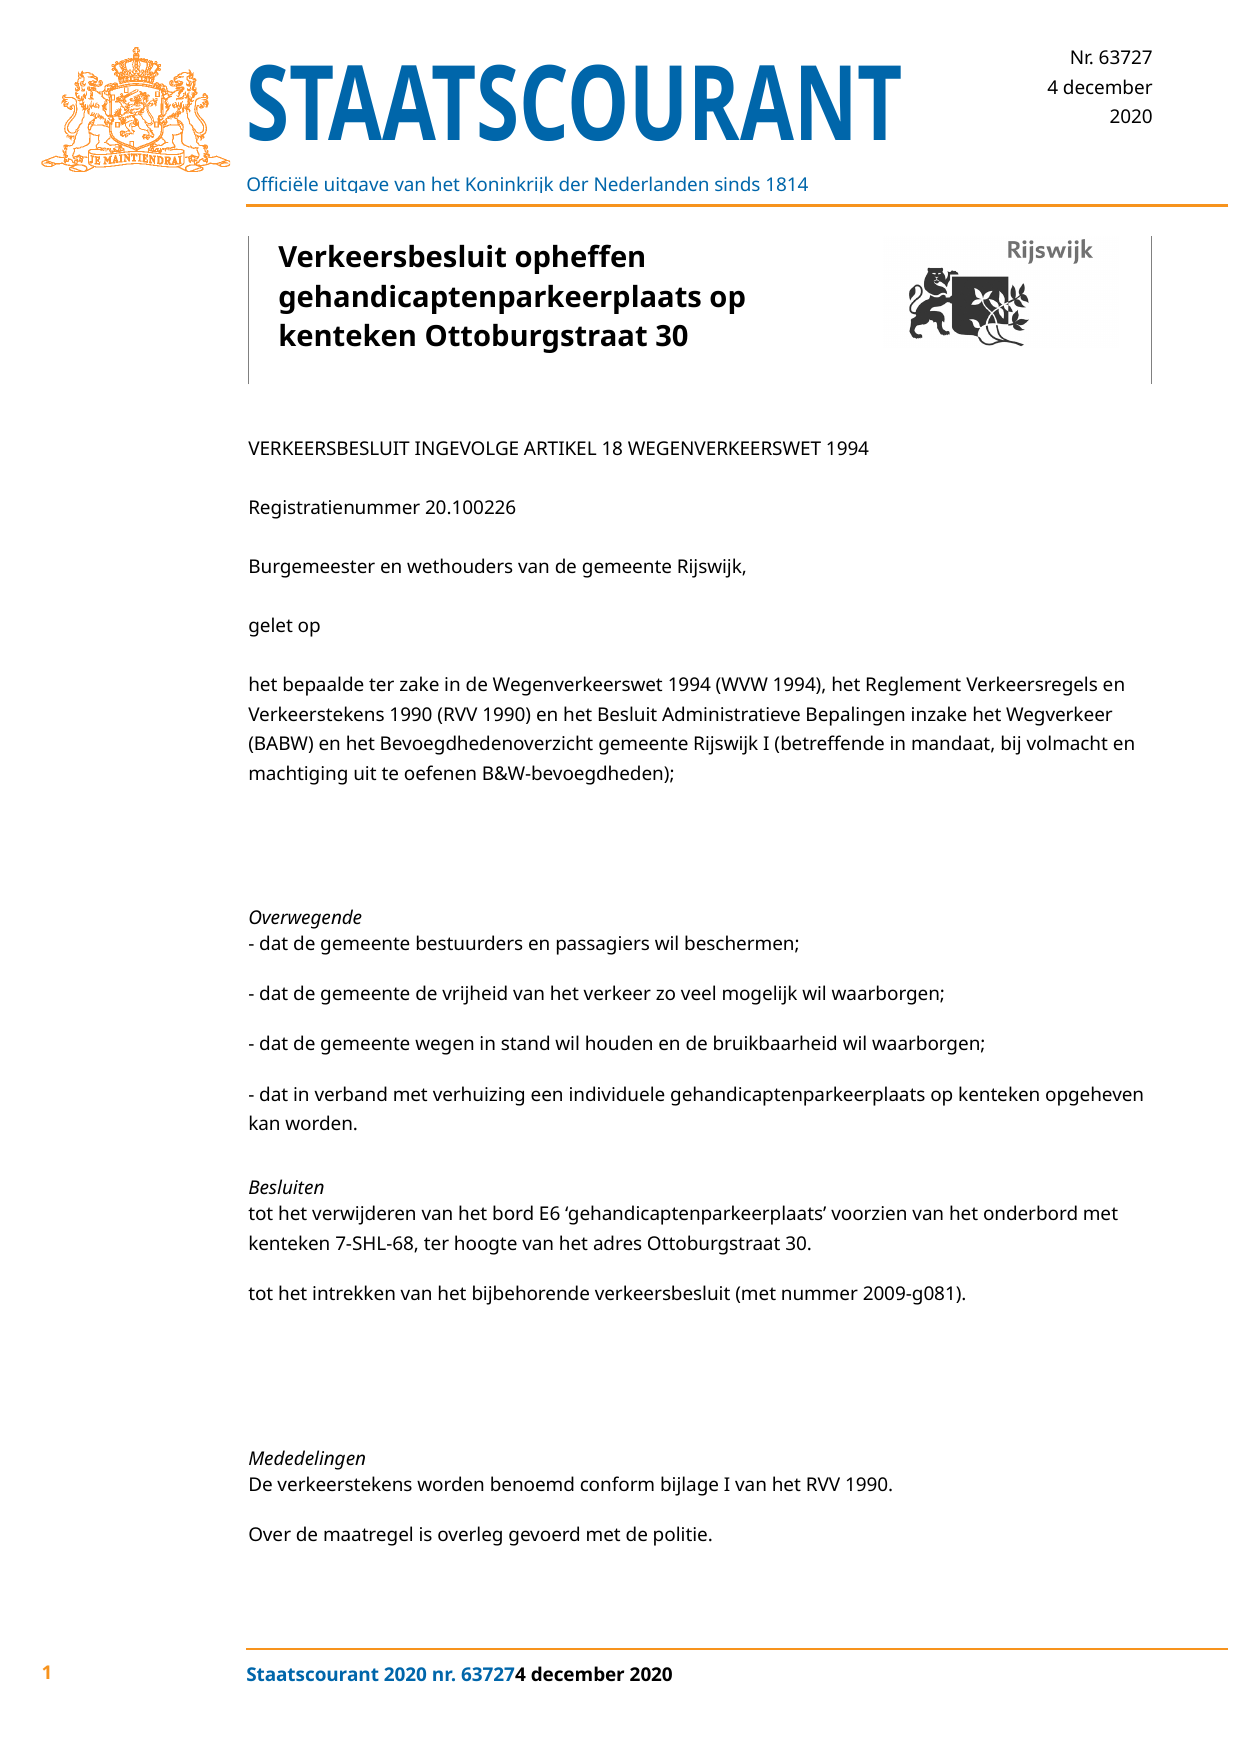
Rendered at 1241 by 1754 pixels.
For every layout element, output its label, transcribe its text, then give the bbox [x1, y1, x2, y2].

text Registratienummer 20.100226 [248, 494, 1152, 519]
text Over de maatregel is overleg gevoerd met de politie. [248, 1521, 1152, 1547]
text VERKEERSBESLUIT INGEVOLGE ARTIKEL 18 WEGENVERKEERSWET 1994 [248, 435, 1152, 460]
picture [882, 236, 1119, 348]
text - dat de gemeente bestuurders en passagiers wil beschermen; [248, 930, 1152, 956]
text tot het verwijderen van het bord E6 ‘gehandicaptenparkeerplaats’ voorzien van het onderbord met kenteken 7-SHL-68, ter hoogte van het adres Ottoburgstraat 30. [248, 1200, 1152, 1256]
text tot het intrekken van het bijbehorende verkeersbesluit (met nummer 2009-g081). [248, 1280, 1152, 1306]
table_header Verkeersbesluit opheffen gehandicaptenparkeerplaats op kenteken Ottoburgstraat 30 [249, 236, 850, 384]
text Mededelingen [248, 1445, 1152, 1471]
text De verkeerstekens worden benoemd conform bijlage I van het RVV 1990. [248, 1471, 1152, 1497]
text gelet op [248, 612, 1152, 638]
text het bepaalde ter zake in de Wegenverkeerswet 1994 (WVW 1994), het Reglement Verkeersregels en Verkeerstekens 1990 (RVV 1990) en het Besluit Administratieve Bepalingen inzake het Wegverkeer (BABW) en het Bevoegdhedenoverzicht gemeente Rijswijk I (betreffende in mandaat, bij volmacht en machtiging uit te oefenen B&W-bevoegdheden); [248, 671, 1152, 786]
text - dat de gemeente wegen in stand wil houden en de bruikbaarheid wil waarborgen; [248, 1031, 1152, 1056]
picture [41, 47, 231, 172]
text Besluiten [248, 1174, 1152, 1200]
text - dat in verband met verhuizing een individuele gehandicaptenparkeerplaats op kenteken opgeheven kan worden. [248, 1081, 1152, 1136]
text - dat de gemeente de vrijheid van het verkeer zo veel mogelijk wil waarborgen; [248, 980, 1152, 1006]
text Overwegende [248, 904, 1152, 930]
table_header [850, 236, 1151, 384]
text Burgemeester en wethouders van de gemeente Rijswijk, [248, 553, 1152, 579]
